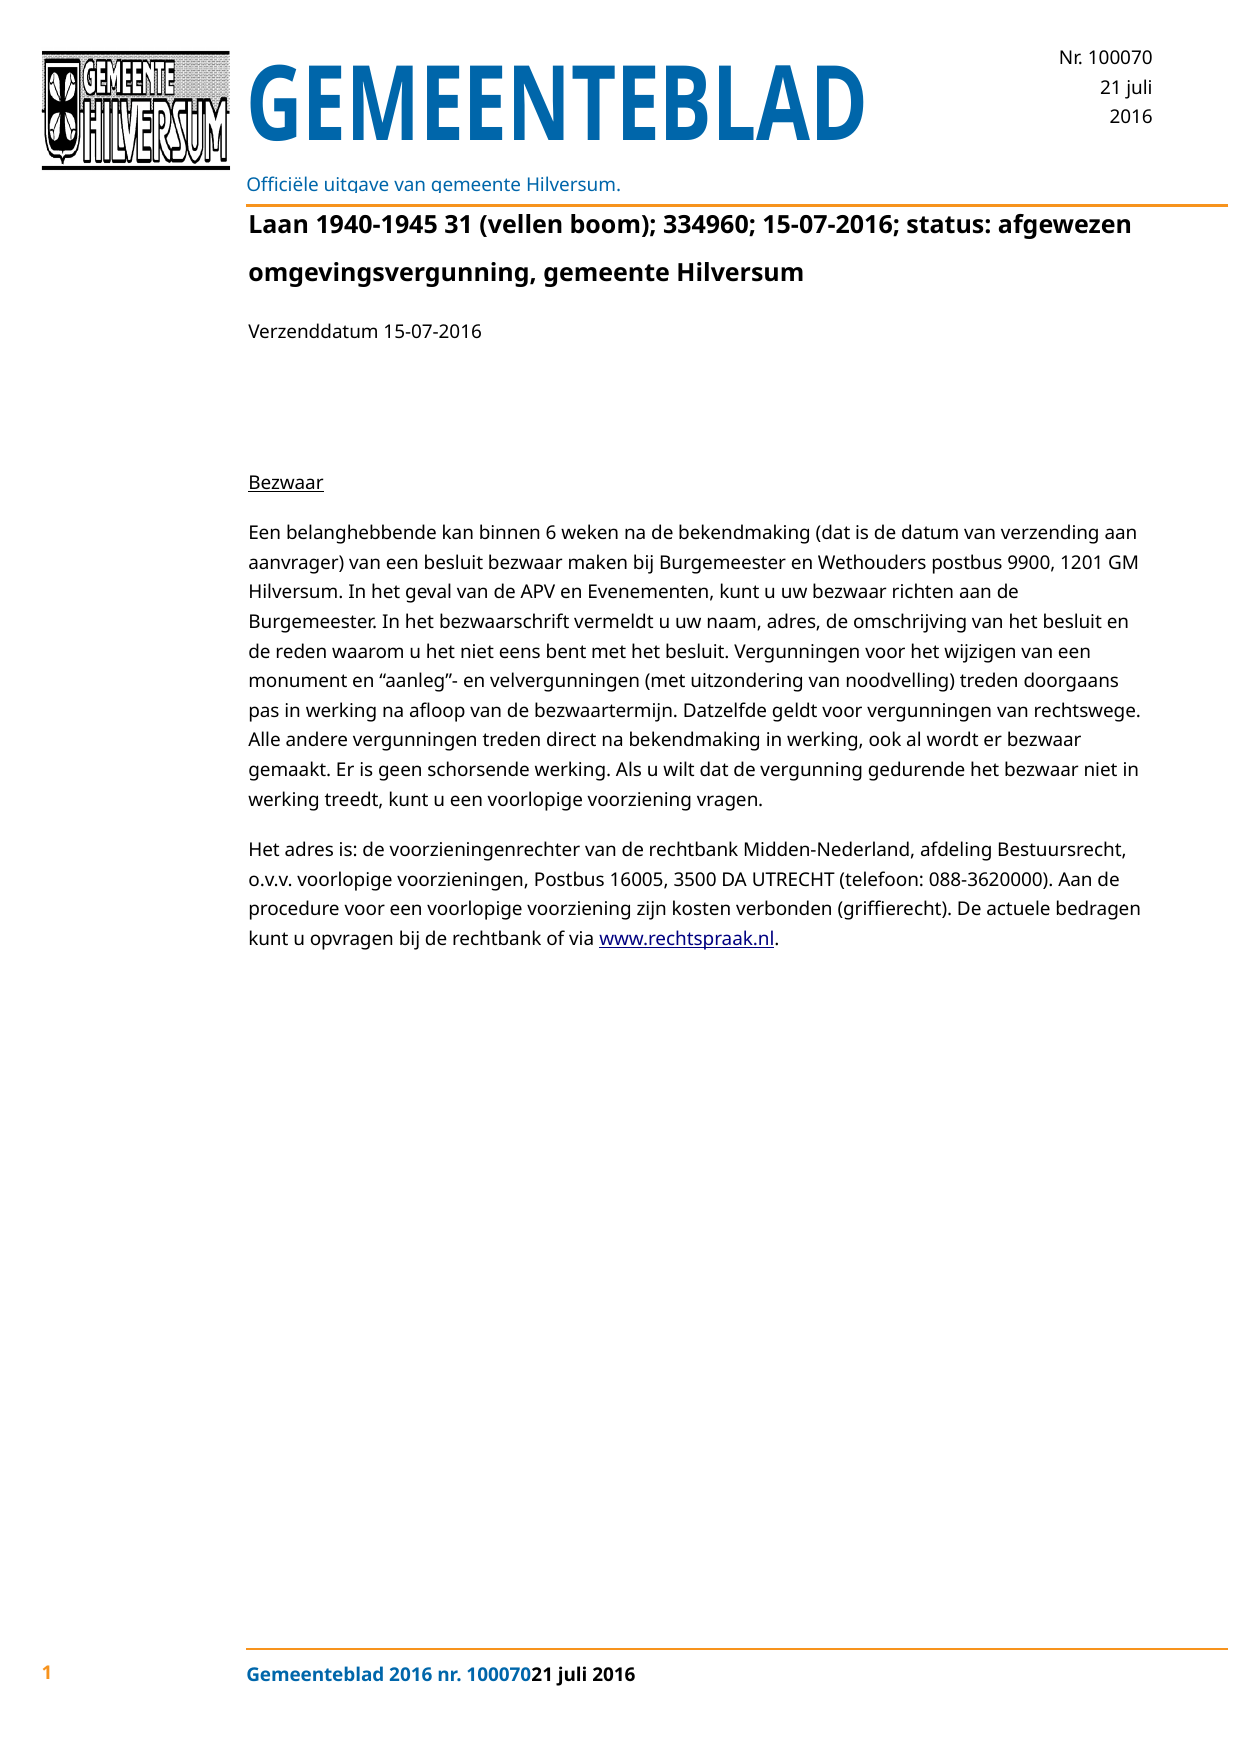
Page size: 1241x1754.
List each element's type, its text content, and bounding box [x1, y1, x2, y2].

text Laan 1940-1945 31 (vellen boom); 334960; 15-07-2016; status: afgewezen omgevingsvergunning, gemeente Hilversum [248, 207, 1152, 288]
text Een belanghebbende kan binnen 6 weken na de bekendmaking (dat is de datum van verzending aan aanvrager) van een besluit bezwaar maken bij Burgemeester en Wethouders postbus 9900, 1201 GM Hilversum. In het geval van de APV en Evenementen, kunt u uw bezwaar richten aan de Burgemeester. In het bezwaarschrift vermeldt u uw naam, adres, de omschrijving van het besluit en de reden waarom u het niet eens bent met het besluit. Vergunningen voor het wijzigen van een monument en “aanleg”- en velvergunningen (met uitzondering van noodvelling) treden doorgaans pas in werking na afloop van de bezwaartermijn. Datzelfde geldt voor vergunningen van rechtswege. Alle andere vergunningen treden direct na bekendmaking in werking, ook al wordt er bezwaar gemaakt. Er is geen schorsende werking. Als u wilt dat de vergunning gedurende het bezwaar niet in werking treedt, kunt u een voorlopige voorziening vragen. [248, 519, 1152, 812]
picture [41, 47, 231, 172]
text Het adres is: de voorzieningenrechter van de rechtbank Midden-Nederland, afdeling Bestuursrecht, o.v.v. voorlopige voorzieningen, Postbus 16005, 3500 DA UTRECHT (telefoon: 088-3620000). Aan de procedure voor een voorlopige voorziening zijn kosten verbonden (griffierecht). De actuele bedragen kunt u opvragen bij de rechtbank of via www.rechtspraak.nl. [248, 836, 1152, 951]
text Verzenddatum 15-07-2016 [248, 318, 1152, 344]
text Bezwaar [248, 469, 1152, 495]
